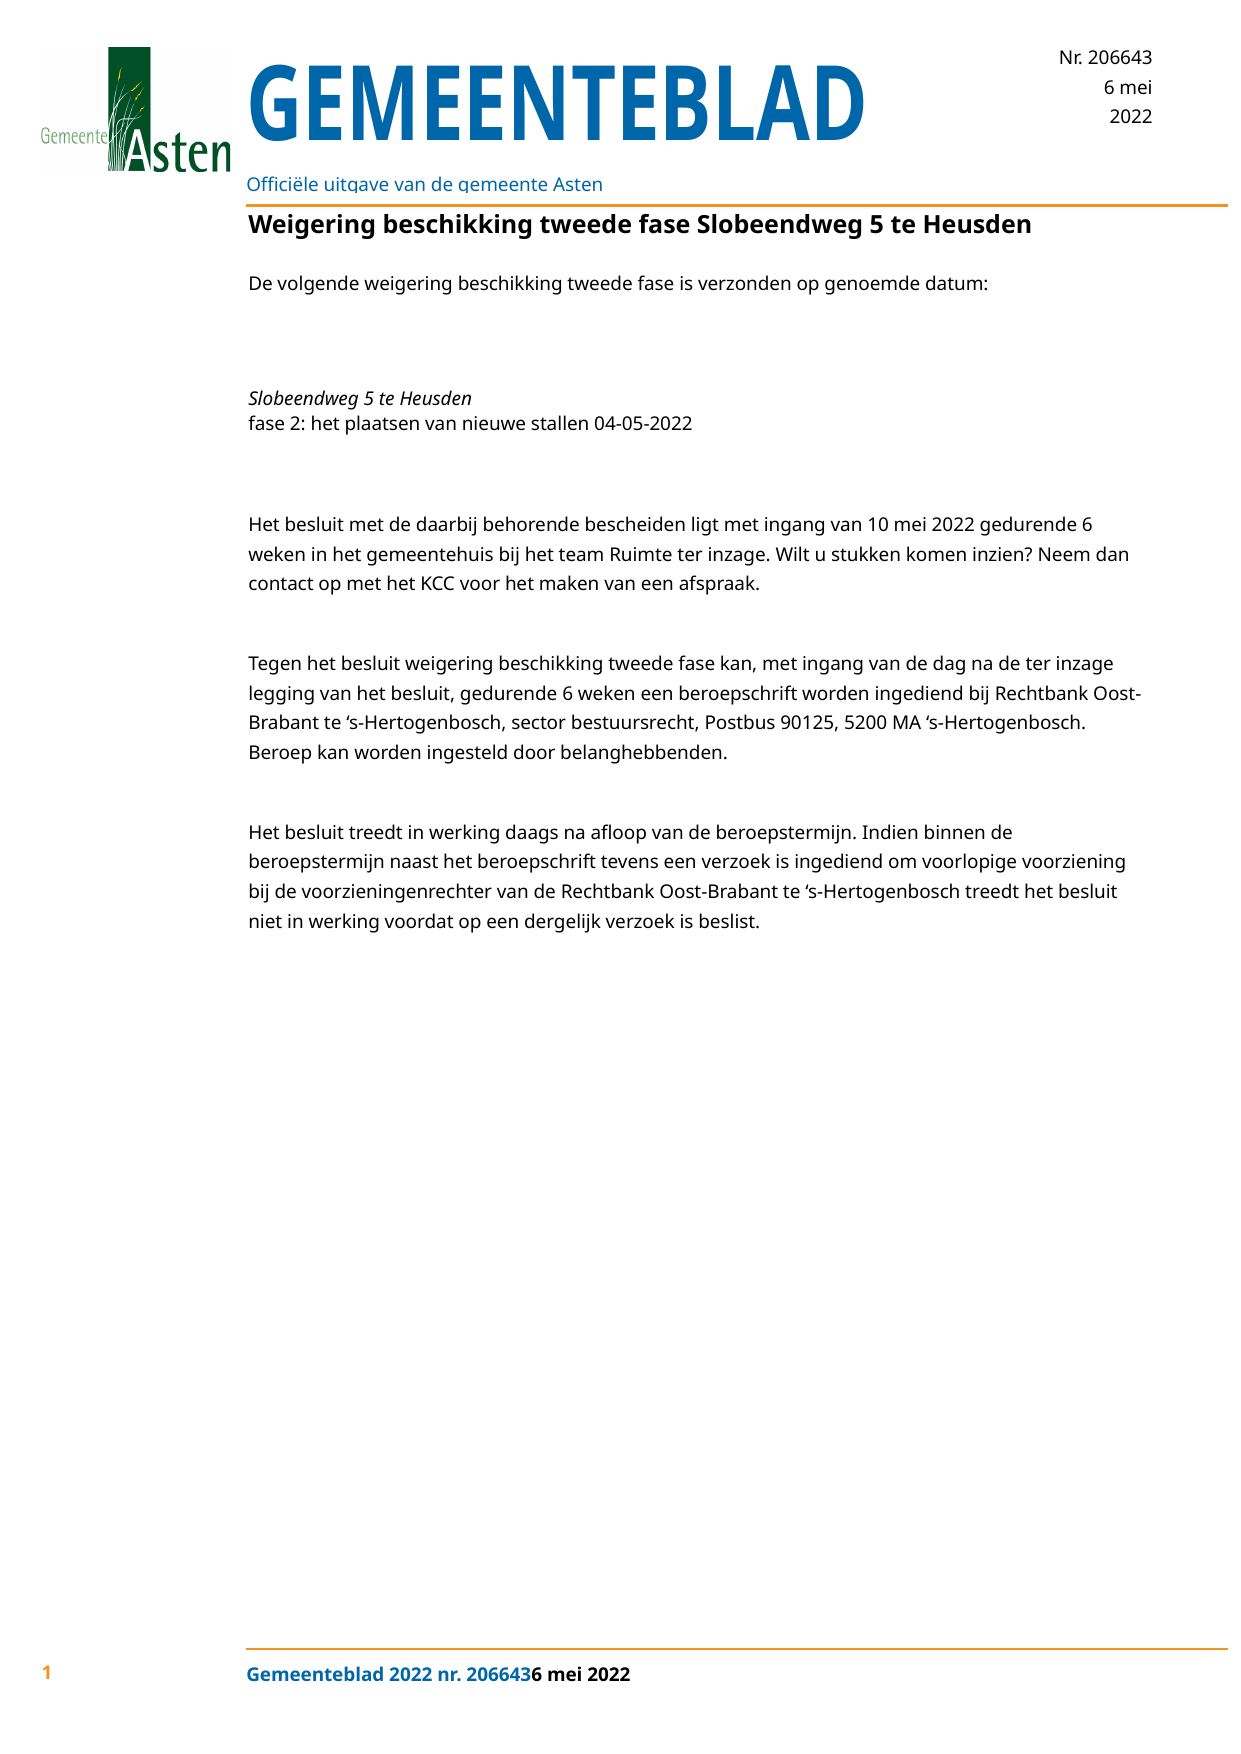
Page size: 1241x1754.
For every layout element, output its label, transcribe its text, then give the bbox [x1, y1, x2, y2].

text fase 2: het plaatsen van nieuwe stallen 04-05-2022 [248, 410, 1152, 436]
text Slobeendweg 5 te Heusden [248, 385, 1152, 410]
text Het besluit treedt in werking daags na afloop van de beroepstermijn. Indien binnen de beroepstermijn naast het beroepschrift tevens een verzoek is ingediend om voorlopige voorziening bij de voorzieningenrechter van de Rechtbank Oost-Brabant te ‘s-Hertogenbosch treedt het besluit niet in werking voordat op een dergelijk verzoek is beslist. [248, 819, 1152, 934]
text Het besluit met de daarbij behorende bescheiden ligt met ingang van 10 mei 2022 gedurende 6 weken in het gemeentehuis bij het team Ruimte ter inzage. Wilt u stukken komen inzien? Neem dan contact op met het KCC voor het maken van een afspraak. [248, 511, 1152, 596]
picture [41, 47, 231, 172]
text De volgende weigering beschikking tweede fase is verzonden op genoemde datum: [248, 270, 1152, 296]
text Tegen het besluit weigering beschikking tweede fase kan, met ingang van de dag na de ter inzage legging van het besluit, gedurende 6 weken een beroepschrift worden ingediend bij Rechtbank Oost-Brabant te ‘s-Hertogenbosch, sector bestuursrecht, Postbus 90125, 5200 MA ‘s-Hertogenbosch. Beroep kan worden ingesteld door belanghebbenden. [248, 650, 1152, 765]
text Weigering beschikking tweede fase Slobeendweg 5 te Heusden [248, 207, 1152, 241]
